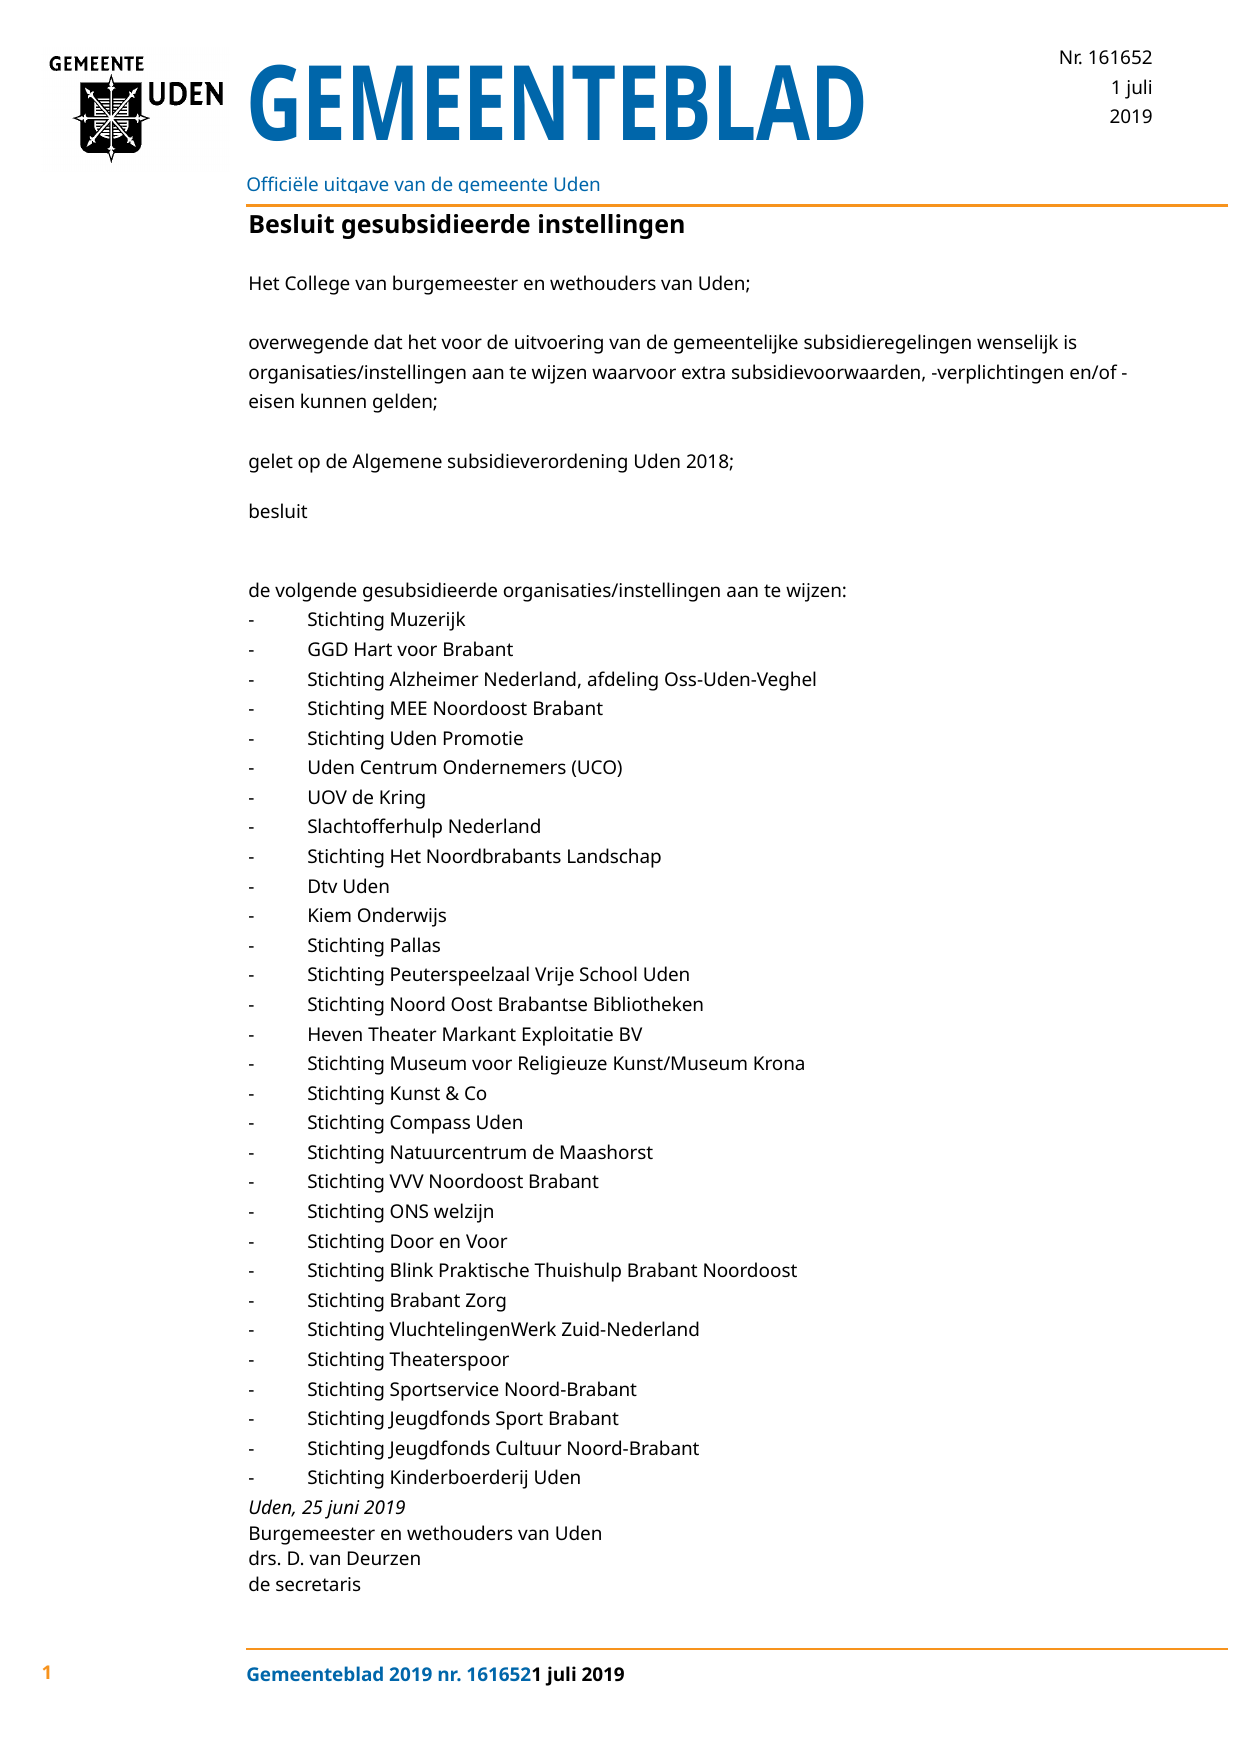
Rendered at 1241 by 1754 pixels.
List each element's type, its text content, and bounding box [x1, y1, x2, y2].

list Stichting Peuterspeelzaal Vrije School Uden [248, 962, 1152, 987]
list Heven Theater Markant Exploitatie BV [248, 1021, 1152, 1046]
list Stichting Noord Oost Brabantse Bibliotheken [248, 991, 1152, 1017]
list Stichting ONS welzijn [248, 1198, 1152, 1224]
list UOV de Kring [248, 784, 1152, 810]
list Uden Centrum Ondernemers (UCO) [248, 754, 1152, 780]
list Stichting VVV Noordoost Brabant [248, 1169, 1152, 1194]
list Stichting Blink Praktische Thuishulp Brabant Noordoost [248, 1257, 1152, 1283]
list Stichting Natuurcentrum de Maashorst [248, 1139, 1152, 1165]
list Stichting Pallas [248, 932, 1152, 958]
text de secretaris [248, 1571, 1152, 1597]
list Stichting Alzheimer Nederland, afdeling Oss-Uden-Veghel [248, 666, 1152, 691]
list Kiem Onderwijs [248, 902, 1152, 928]
text de volgende gesubsidieerde organisaties/instellingen aan te wijzen: [248, 577, 1152, 603]
text Besluit gesubsidieerde instellingen [248, 207, 1152, 241]
list Stichting Het Noordbrabants Landschap [248, 843, 1152, 869]
text overwegende dat het voor de uitvoering van de gemeentelijke subsidieregelingen wenselijk is organisaties/instellingen aan te wijzen waarvoor extra subsidievoorwaarden, -verplichtingen en/of -eisen kunnen gelden; [248, 329, 1152, 414]
list Stichting Kunst & Co [248, 1080, 1152, 1106]
picture [41, 47, 231, 172]
list Stichting VluchtelingenWerk Zuid-Nederland [248, 1317, 1152, 1342]
list Stichting Uden Promotie [248, 725, 1152, 751]
text Uden, 25 juni 2019 [248, 1494, 1152, 1520]
list Stichting Sportservice Noord-Brabant [248, 1376, 1152, 1401]
list Stichting Muzerijk [248, 607, 1152, 632]
list Stichting Museum voor Religieuze Kunst/Museum Krona [248, 1050, 1152, 1076]
list GGD Hart voor Brabant [248, 636, 1152, 662]
text Het College van burgemeester en wethouders van Uden; [248, 270, 1152, 296]
text drs. D. van Deurzen [248, 1546, 1152, 1571]
list Stichting Kinderboerderij Uden [248, 1464, 1152, 1490]
list Dtv Uden [248, 873, 1152, 898]
list Stichting Jeugdfonds Cultuur Noord-Brabant [248, 1435, 1152, 1461]
list Slachtofferhulp Nederland [248, 814, 1152, 839]
list Stichting Brabant Zorg [248, 1287, 1152, 1313]
list Stichting Theaterspoor [248, 1346, 1152, 1372]
text gelet op de Algemene subsidieverordening Uden 2018; [248, 448, 1152, 473]
list Stichting Compass Uden [248, 1109, 1152, 1135]
text Burgemeester en wethouders van Uden [248, 1520, 1152, 1546]
list Stichting Jeugdfonds Sport Brabant [248, 1405, 1152, 1431]
list Stichting MEE Noordoost Brabant [248, 695, 1152, 721]
text besluit [248, 498, 1152, 524]
list Stichting Door en Voor [248, 1228, 1152, 1253]
